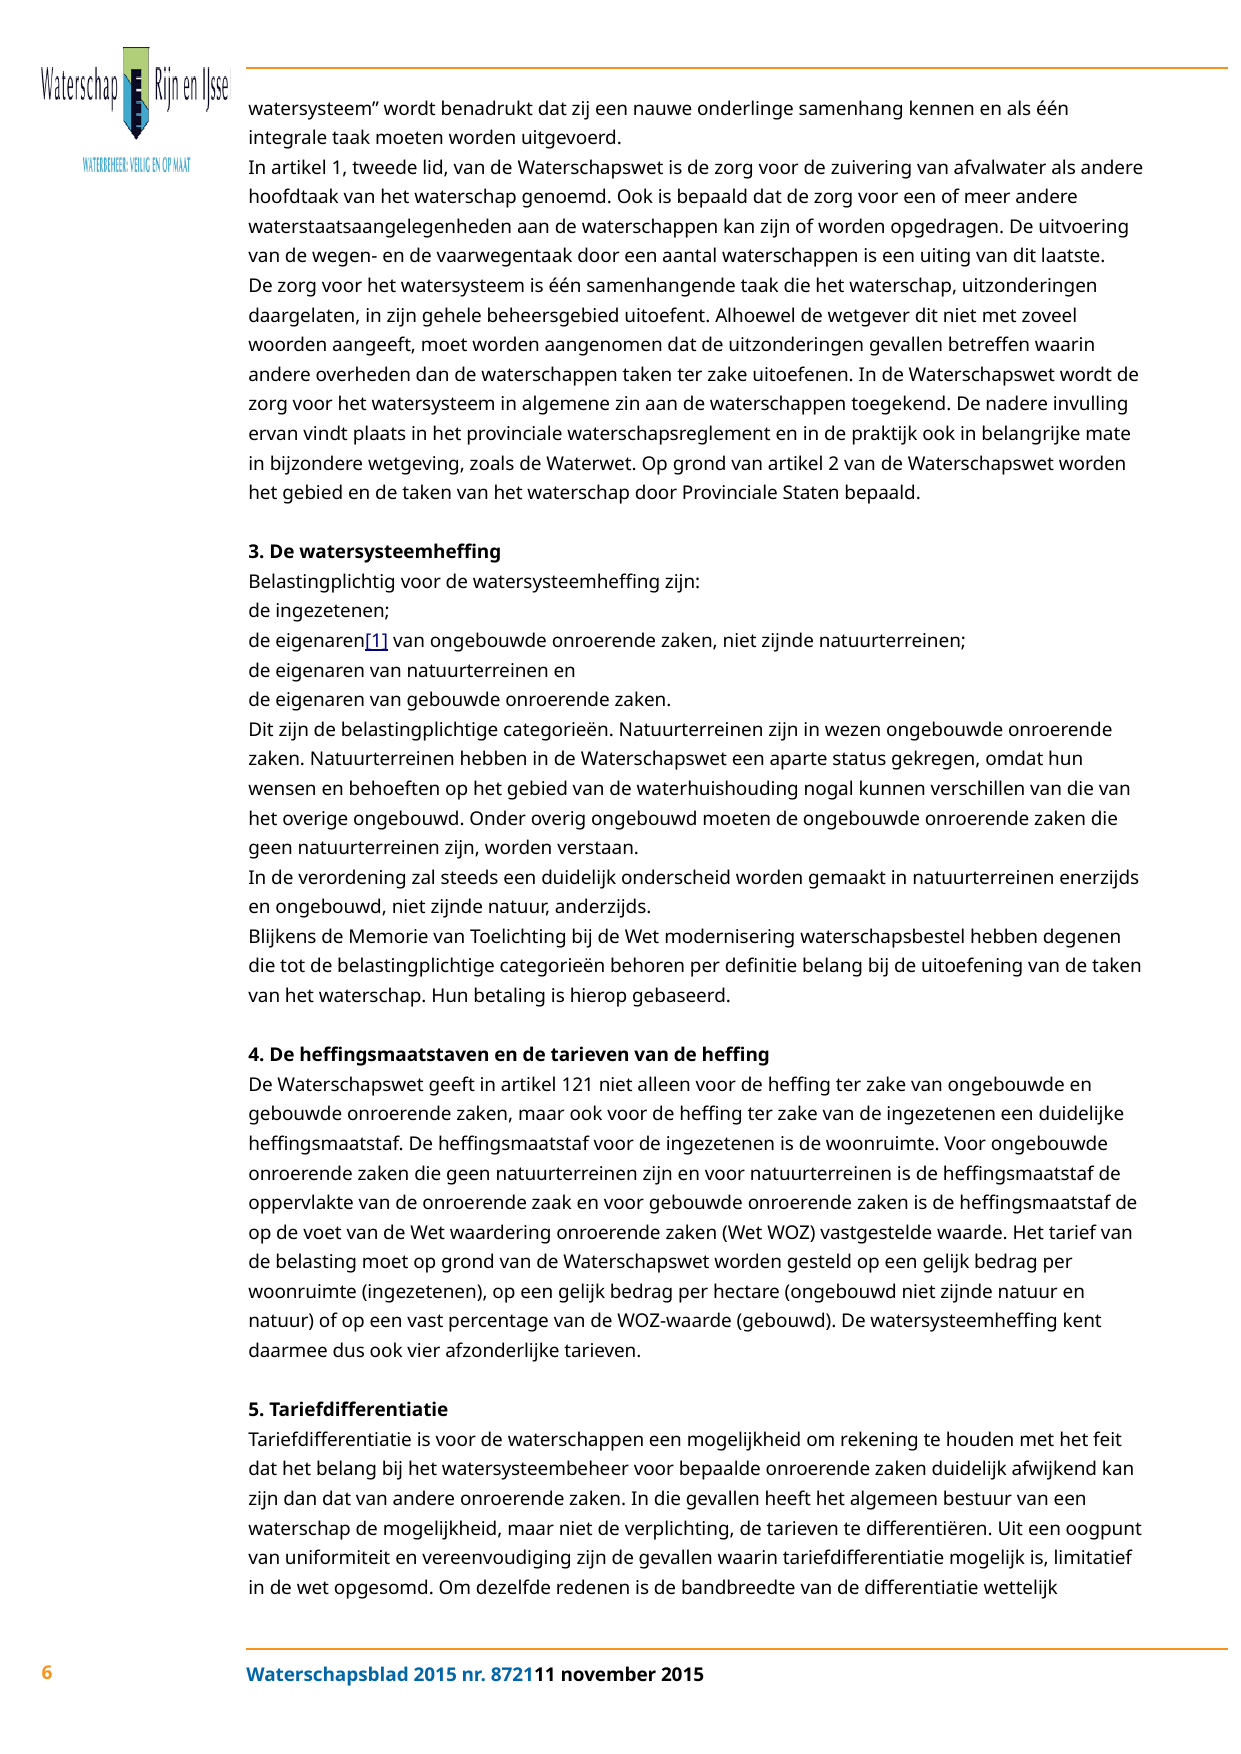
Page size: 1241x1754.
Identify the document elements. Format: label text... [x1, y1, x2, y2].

text In artikel 1, tweede lid, van de Waterschapswet is de zorg voor de zuivering van afvalwater als andere hoofdtaak van het waterschap genoemd. Ook is bepaald dat de zorg voor een of meer andere waterstaatsaangelegenheden aan de waterschappen kan zijn of worden opgedragen. De uitvoering van de wegen- en de vaarwegentaak door een aantal waterschappen is een uiting van dit laatste. [248, 154, 1152, 268]
text Belastingplichtig voor de watersysteemheffing zijn: [248, 568, 1152, 594]
text 4. De heffingsmaatstaven en de tarieven van de heffing [248, 1041, 1152, 1067]
picture [41, 47, 231, 172]
text de eigenaren[1] van ongebouwde onroerende zaken, niet zijnde natuurterreinen; [248, 627, 1152, 653]
text De zorg voor het watersysteem is één samenhangende taak die het waterschap, uitzonderingen daargelaten, in zijn gehele beheersgebied uitoefent. Alhoewel de wetgever dit niet met zoveel woorden aangeeft, moet worden aangenomen dat de uitzonderingen gevallen betreffen waarin andere overheden dan de waterschappen taken ter zake uitoefenen. In de Waterschapswet wordt de zorg voor het watersysteem in algemene zin aan de waterschappen toegekend. De nadere invulling ervan vindt plaats in het provinciale waterschapsreglement en in de praktijk ook in belangrijke mate in bijzondere wetgeving, zoals de Waterwet. Op grond van artikel 2 van de Waterschapswet worden het gebied en de taken van het waterschap door Provinciale Staten bepaald. [248, 272, 1152, 505]
text watersysteem” wordt benadrukt dat zij een nauwe onderlinge samenhang kennen en als één integrale taak moeten worden uitgevoerd. [248, 95, 1152, 150]
text Tariefdifferentiatie is voor de waterschappen een mogelijkheid om rekening te houden met het feit dat het belang bij het watersysteembeheer voor bepaalde onroerende zaken duidelijk afwijkend kan zijn dan dat van andere onroerende zaken. In die gevallen heeft het algemeen bestuur van een waterschap de mogelijkheid, maar niet de verplichting, de tarieven te differentiëren. Uit een oogpunt van uniformiteit en vereenvoudiging zijn de gevallen waarin tariefdifferentiatie mogelijk is, limitatief in de wet opgesomd. Om dezelfde redenen is de bandbreedte van de differentiatie wettelijk [248, 1426, 1152, 1600]
text de eigenaren van gebouwde onroerende zaken. [248, 686, 1152, 712]
text In de verordening zal steeds een duidelijk onderscheid worden gemaakt in natuurterreinen enerzijds en ongebouwd, niet zijnde natuur, anderzijds. [248, 864, 1152, 919]
text 3. De watersysteemheffing [248, 538, 1152, 564]
text 5. Tariefdifferentiatie [248, 1396, 1152, 1422]
text de eigenaren van natuurterreinen en [248, 657, 1152, 683]
text De Waterschapswet geeft in artikel 121 niet alleen voor de heffing ter zake van ongebouwde en gebouwde onroerende zaken, maar ook voor de heffing ter zake van de ingezetenen een duidelijke heffingsmaatstaf. De heffingsmaatstaf voor de ingezetenen is de woonruimte. Voor ongebouwde onroerende zaken die geen natuurterreinen zijn en voor natuurterreinen is de heffingsmaatstaf de oppervlakte van de onroerende zaak en voor gebouwde onroerende zaken is de heffingsmaatstaf de op de voet van de Wet waardering onroerende zaken (Wet WOZ) vastgestelde waarde. Het tarief van de belasting moet op grond van de Waterschapswet worden gesteld op een gelijk bedrag per woonruimte (ingezetenen), op een gelijk bedrag per hectare (ongebouwd niet zijnde natuur en natuur) of op een vast percentage van de WOZ-waarde (gebouwd). De watersysteemheffing kent daarmee dus ook vier afzonderlijke tarieven. [248, 1071, 1152, 1363]
text Dit zijn de belastingplichtige categorieën. Natuurterreinen zijn in wezen ongebouwde onroerende zaken. Natuurterreinen hebben in de Waterschapswet een aparte status gekregen, omdat hun wensen en behoeften op het gebied van de waterhuishouding nogal kunnen verschillen van die van het overige ongebouwd. Onder overig ongebouwd moeten de ongebouwde onroerende zaken die geen natuurterreinen zijn, worden verstaan. [248, 716, 1152, 860]
text de ingezetenen; [248, 598, 1152, 623]
text Blijkens de Memorie van Toelichting bij de Wet modernisering waterschapsbestel hebben degenen die tot de belastingplichtige categorieën behoren per definitie belang bij de uitoefening van de taken van het waterschap. Hun betaling is hierop gebaseerd. [248, 923, 1152, 1008]
